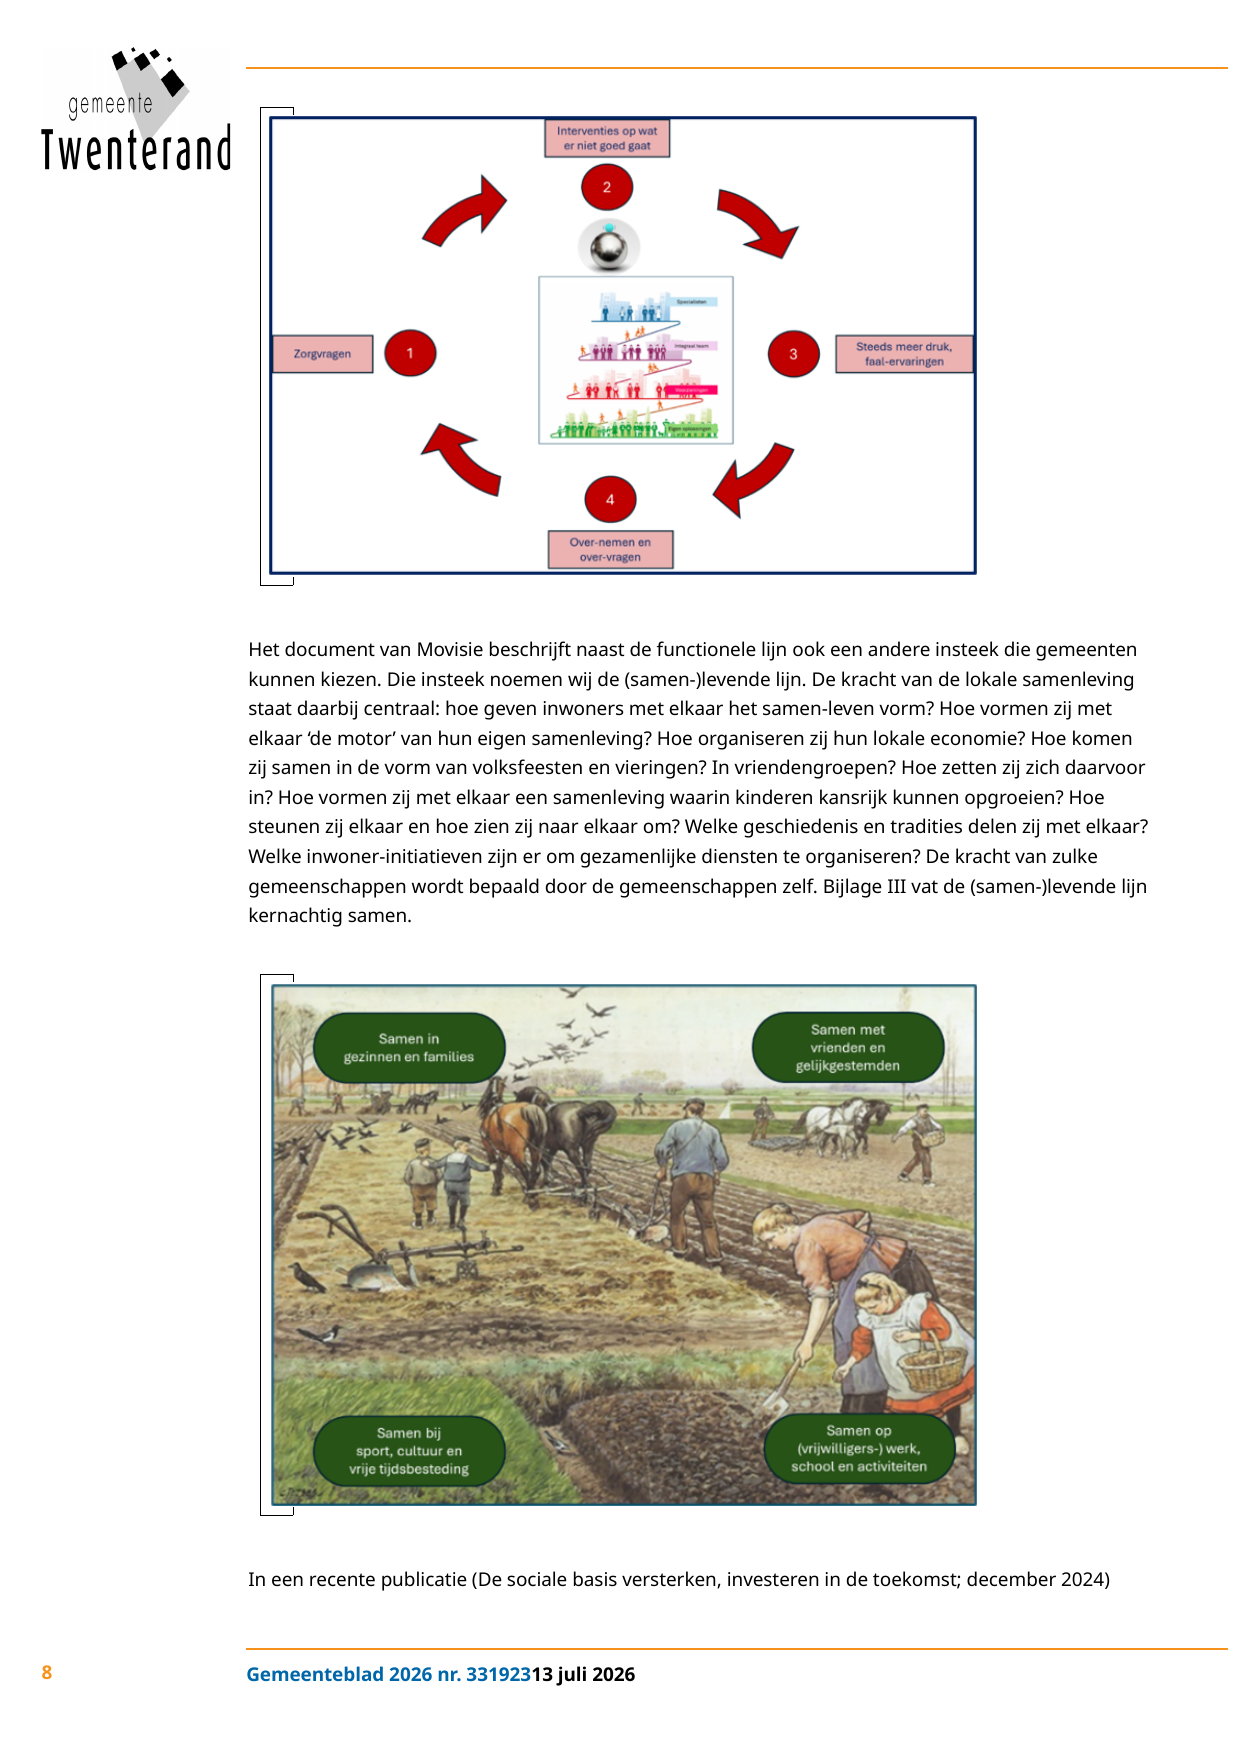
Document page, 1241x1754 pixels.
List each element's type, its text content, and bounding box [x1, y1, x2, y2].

picture [41, 47, 231, 172]
text In een recente publicatie (De sociale basis versterken, investeren in de toekomst; december 2024) [248, 1566, 1152, 1592]
text Het document van Movisie beschrijft naast de functionele lijn ook een andere insteek die gemeenten kunnen kiezen. Die insteek noemen wij de (samen-)levende lijn. De kracht van de lokale samenleving staat daarbij centraal: hoe geven inwoners met elkaar het samen-leven vorm? Hoe vormen zij met elkaar ‘de motor’ van hun eigen samenleving? Hoe organiseren zij hun lokale economie? Hoe komen zij samen in de vorm van volksfeesten en vieringen? In vriendengroepen? Hoe zetten zij zich daarvoor in? Hoe vormen zij met elkaar een samenleving waarin kinderen kansrijk kunnen opgroeien? Hoe steunen zij elkaar en hoe zien zij naar elkaar om? Welke geschiedenis en tradities delen zij met elkaar? Welke inwoner-initiatieven zijn er om gezamenlijke diensten te organiseren? De kracht van zulke gemeenschappen wordt bepaald door de gemeenschappen zelf. Bijlage III vat de (samen-)levende lijn kernachtig samen. [248, 636, 1152, 928]
picture [268, 115, 978, 577]
picture [268, 982, 978, 1507]
